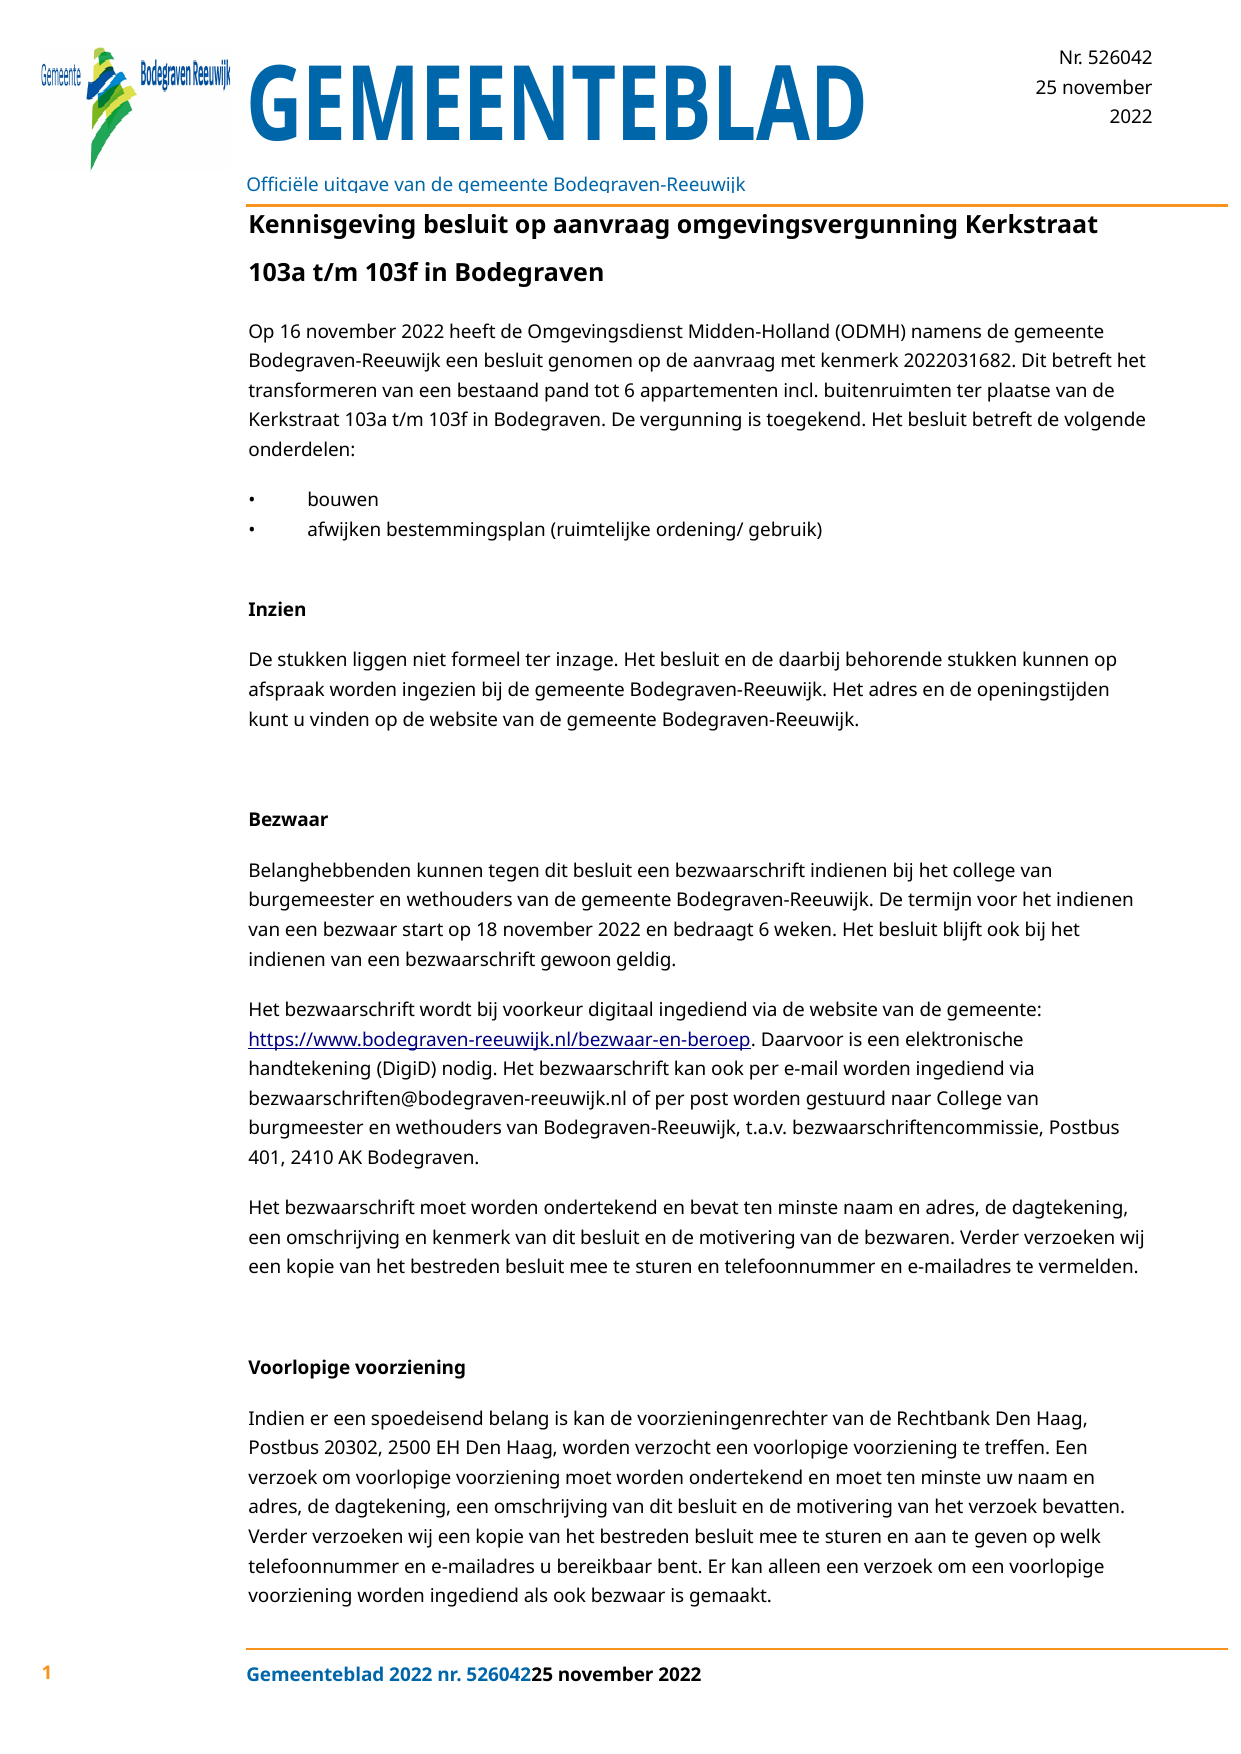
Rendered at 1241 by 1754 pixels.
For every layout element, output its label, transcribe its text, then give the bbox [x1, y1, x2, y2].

text Indien er een spoedeisend belang is kan de voorzieningenrechter van de Rechtbank Den Haag, Postbus 20302, 2500 EH Den Haag, worden verzocht een voorlopige voorziening te treffen. Een verzoek om voorlopige voorziening moet worden ondertekend en moet ten minste uw naam en adres, de dagtekening, een omschrijving van dit besluit en de motivering van het verzoek bevatten. Verder verzoeken wij een kopie van het bestreden besluit mee te sturen en aan te geven op welk telefoonnummer en e-mailadres u bereikbaar bent. Er kan alleen een verzoek om een voorlopige voorziening worden ingediend als ook bezwaar is gemaakt. [248, 1405, 1152, 1608]
text Kennisgeving besluit op aanvraag omgevingsvergunning Kerkstraat 103a t/m 103f in Bodegraven [248, 207, 1152, 288]
text Bezwaar [248, 807, 1152, 832]
text Het bezwaarschrift wordt bij voorkeur digitaal ingediend via de website van de gemeente: https://www.bodegraven-reeuwijk.nl/bezwaar-en-beroep. Daarvoor is een elektronische handtekening (DigiD) nodig. Het bezwaarschrift kan ook per e-mail worden ingediend via bezwaarschriften@bodegraven-reeuwijk.nl of per post worden gestuurd naar College van burgmeester en wethouders van Bodegraven-Reeuwijk, t.a.v. bezwaarschriftencommissie, Postbus 401, 2410 AK Bodegraven. [248, 996, 1152, 1170]
picture [41, 47, 231, 172]
text Het bezwaarschrift moet worden ondertekend en bevat ten minste naam en adres, de dagtekening, een omschrijving en kenmerk van dit besluit en de motivering van de bezwaren. Verder verzoeken wij een kopie van het bestreden besluit mee te sturen en telefoonnummer en e-mailadres te vermelden. [248, 1194, 1152, 1279]
text De stukken liggen niet formeel ter inzage. Het besluit en de daarbij behorende stukken kunnen op afspraak worden ingezien bij de gemeente Bodegraven-Reeuwijk. Het adres en de openingstijden kunt u vinden op de website van de gemeente Bodegraven-Reeuwijk. [248, 647, 1152, 732]
text Belanghebbenden kunnen tegen dit besluit een bezwaarschrift indienen bij het college van burgemeester en wethouders van de gemeente Bodegraven-Reeuwijk. De termijn voor het indienen van een bezwaar start op 18 november 2022 en bedraagt 6 weken. Het besluit blijft ook bij het indienen van een bezwaarschrift gewoon geldig. [248, 857, 1152, 972]
list bouwen [248, 487, 1152, 512]
list afwijken bestemmingsplan (ruimtelijke ordening/ gebruik) [248, 516, 1152, 542]
text Inzien [248, 596, 1152, 622]
text Voorlopige voorziening [248, 1354, 1152, 1380]
text Op 16 november 2022 heeft de Omgevingsdienst Midden-Holland (ODMH) namens de gemeente Bodegraven-Reeuwijk een besluit genomen op de aanvraag met kenmerk 2022031682. Dit betreft het transformeren van een bestaand pand tot 6 appartementen incl. buitenruimten ter plaatse van de Kerkstraat 103a t/m 103f in Bodegraven. De vergunning is toegekend. Het besluit betreft de volgende onderdelen: [248, 318, 1152, 462]
